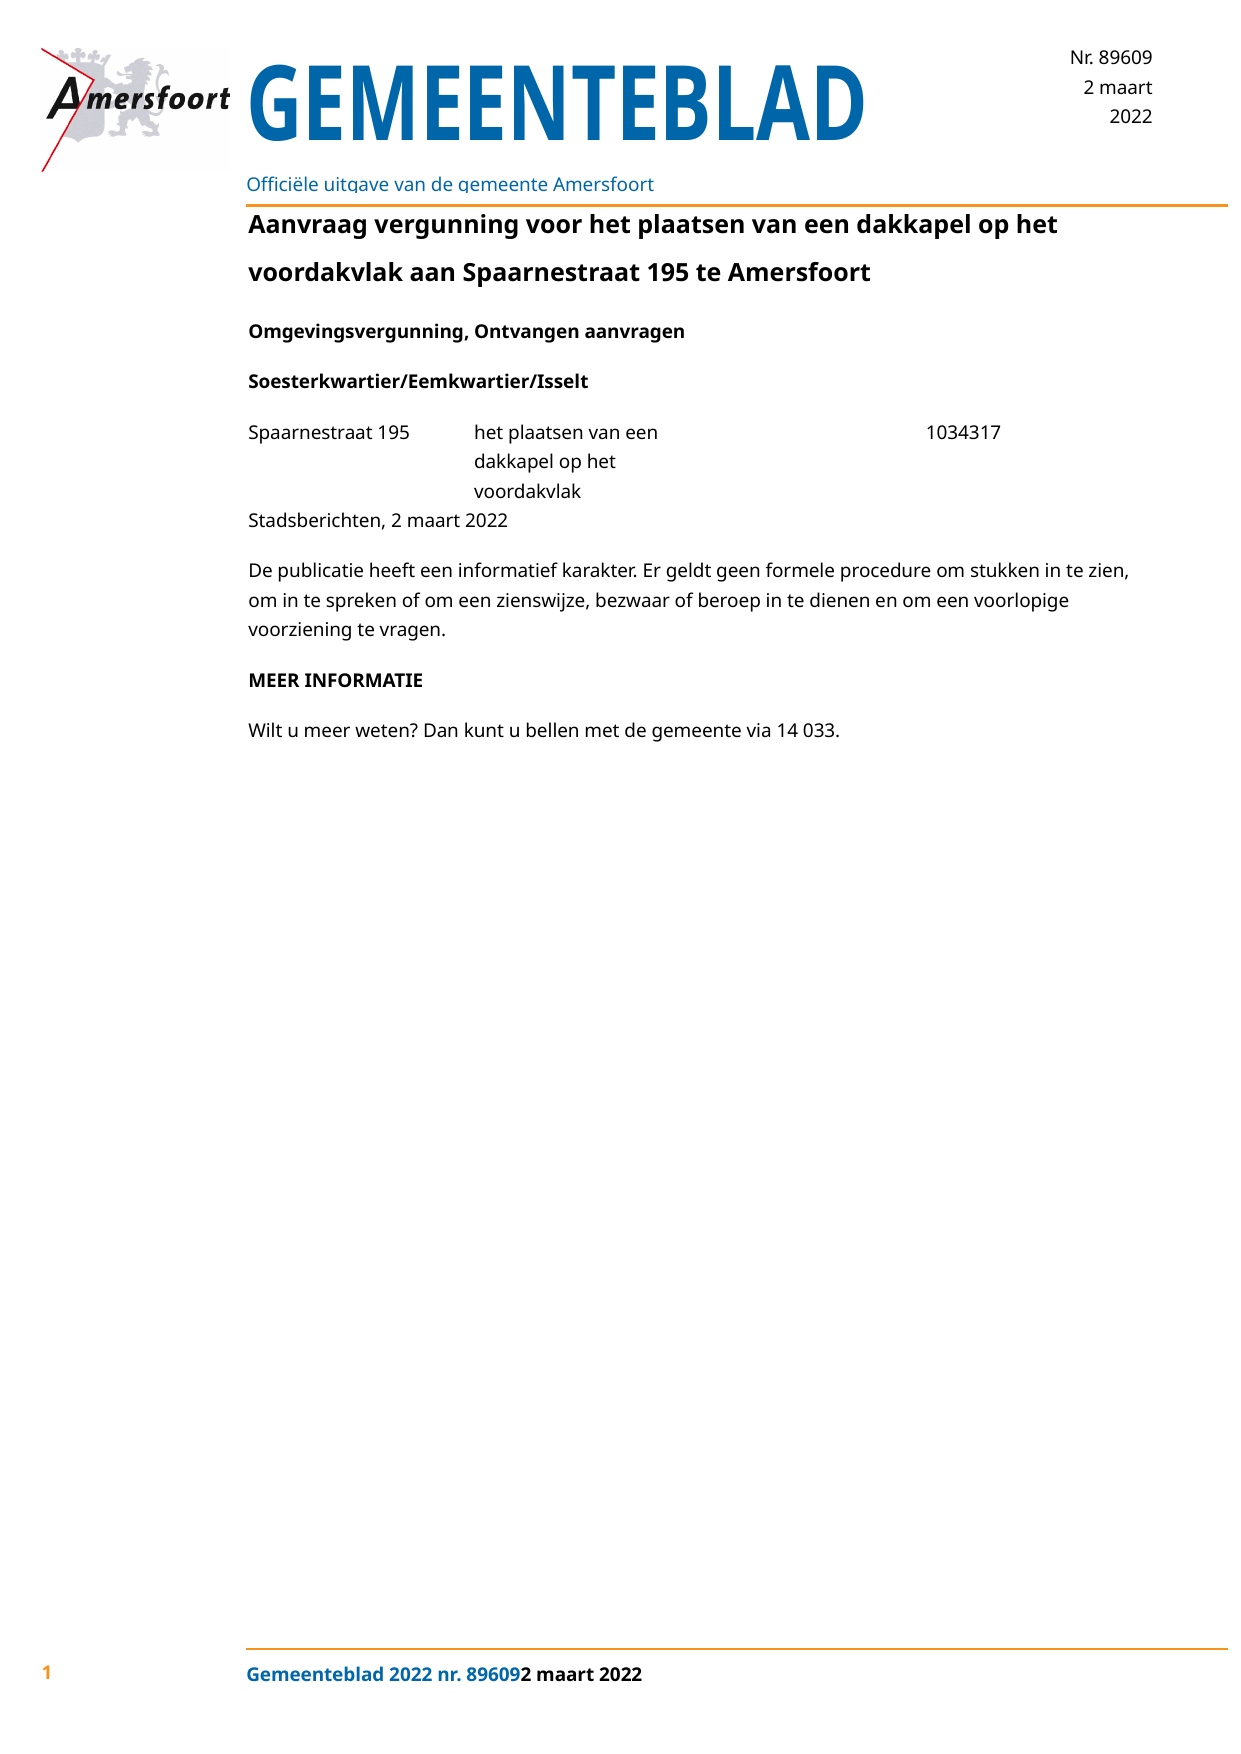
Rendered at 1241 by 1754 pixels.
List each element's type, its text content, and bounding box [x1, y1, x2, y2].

table_header 1034317 [926, 419, 1152, 504]
table_header Spaarnestraat 195 [248, 419, 474, 504]
text Soesterkwartier/Eemkwartier/Isselt [248, 368, 1152, 394]
text Stadsberichten, 2 maart 2022 [248, 507, 1152, 533]
picture [41, 47, 231, 172]
text MEER INFORMATIE [248, 667, 1152, 693]
table_header [700, 419, 926, 504]
text De publicatie heeft een informatief karakter. Er geldt geen formele procedure om stukken in te zien, om in te spreken of om een zienswijze, bezwaar of beroep in te dienen en om een voorlopige voorziening te vragen. [248, 557, 1152, 642]
text Wilt u meer weten? Dan kunt u bellen met de gemeente via 14 033. [248, 717, 1152, 743]
table_header het plaatsen van een dakkapel op het voordakvlak [474, 419, 700, 504]
text Aanvraag vergunning voor het plaatsen van een dakkapel op het voordakvlak aan Spaarnestraat 195 te Amersfoort [248, 207, 1152, 288]
text Omgevingsvergunning, Ontvangen aanvragen [248, 318, 1152, 344]
